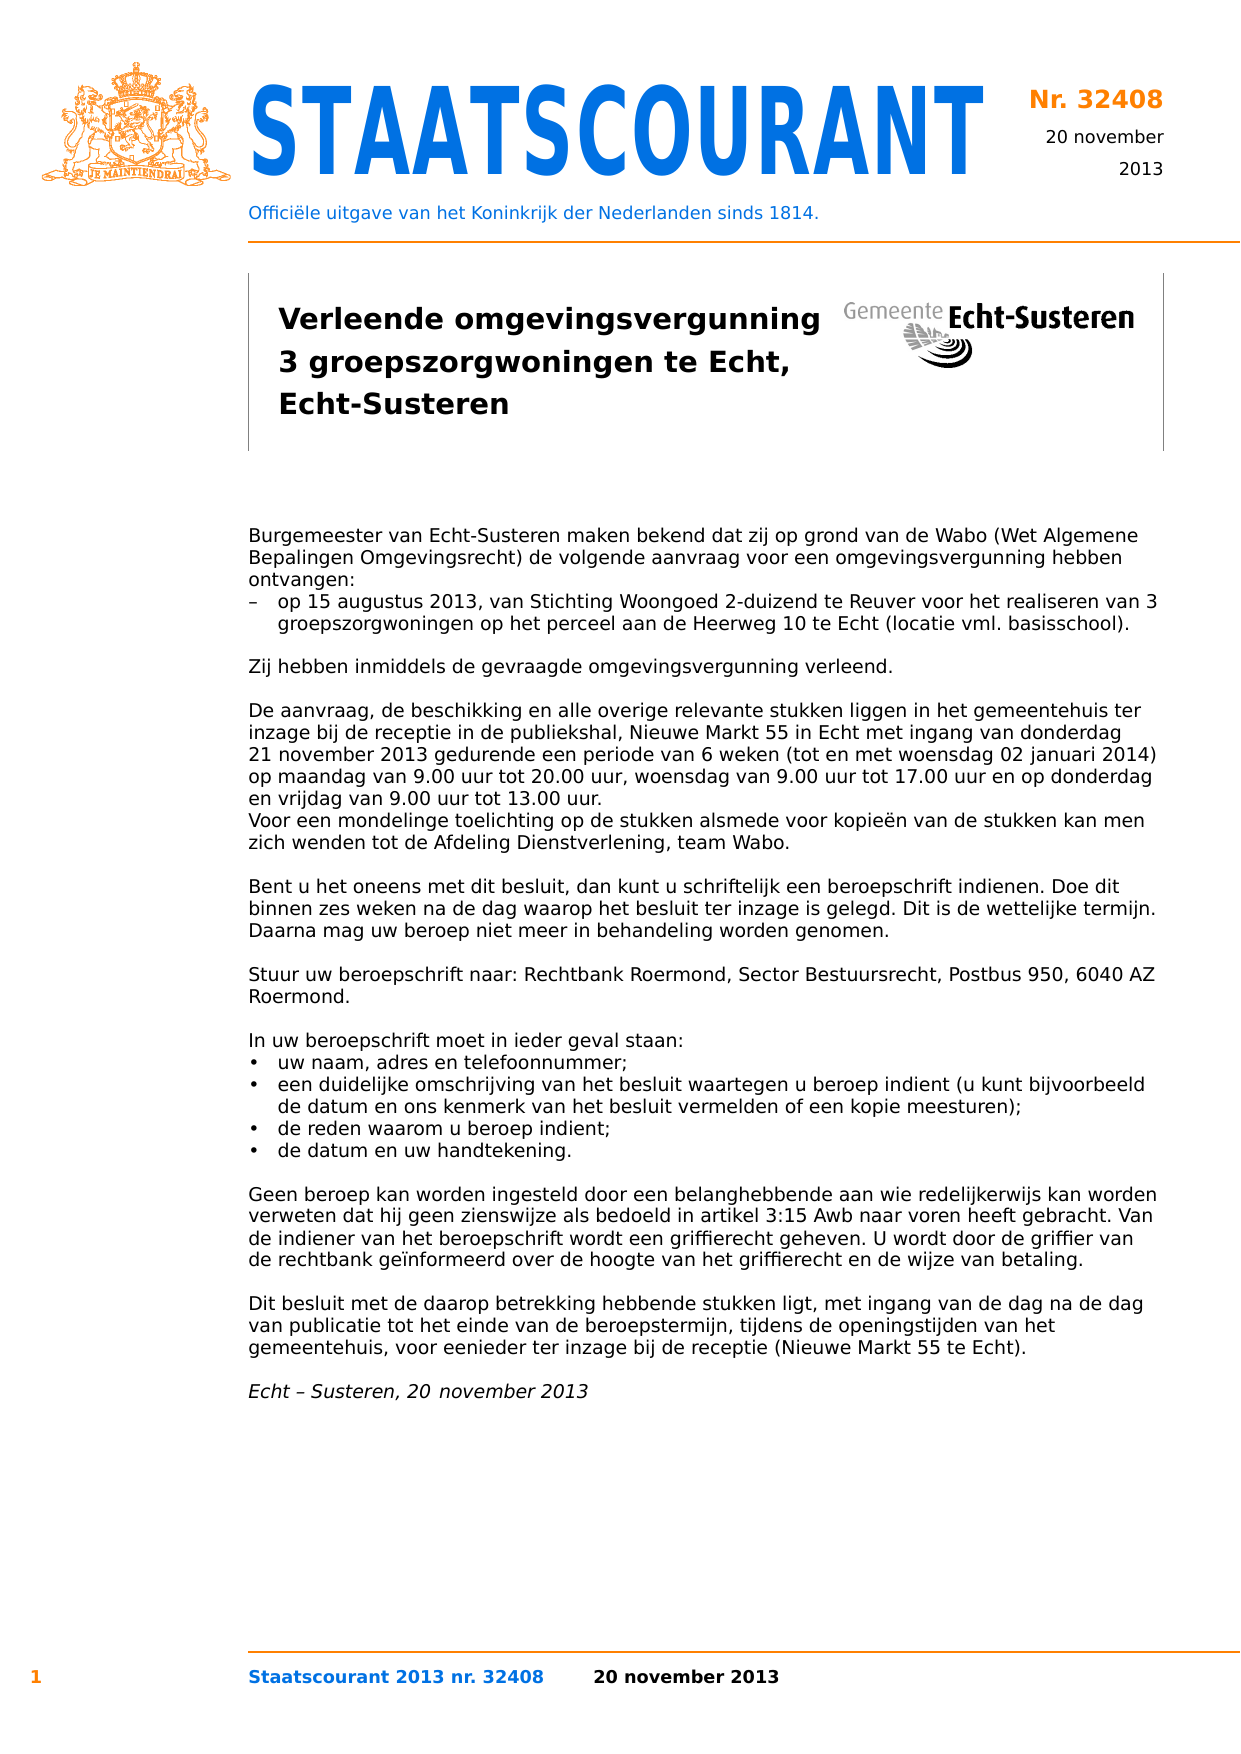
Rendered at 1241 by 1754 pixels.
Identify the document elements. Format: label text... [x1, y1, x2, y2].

text De aanvraag, de beschikking en alle overige relevante stukken liggen in het gemeentehuis ter inzage bij de receptie in de publiekshal, Nieuwe Markt 55 in Echt met ingang van donderdag 21 november 2013 gedurende een periode van 6 weken (tot en met woensdag 02 januari 2014) op maandag van 9.00 uur tot 20.00 uur, woensdag van 9.00 uur tot 17.00 uur en op donderdag en vrijdag van 9.00 uur tot 13.00 uur. [248, 700, 1163, 810]
subtitle Verleende omgevingsvergunning 3 groepszorgwoningen te Echt, Echt-Susteren [249, 273, 1163, 451]
table_header Nr. 32408 [998, 62, 1240, 121]
text Geen beroep kan worden ingesteld door een belanghebbende aan wie redelijkerwijs kan worden verweten dat hij geen zienswijze als bedoeld in artikel 3:15 Awb naar voren heeft gebracht. Van de indiener van het beroepschrift wordt een griffierecht geheven. U wordt door de griffier van de rechtbank geïnformeerd over de hoogte van het griffierecht en de wijze van betaling. [248, 1183, 1163, 1271]
picture [41, 62, 231, 186]
table_header STAATSCOURANT [248, 62, 998, 203]
picture [844, 302, 1134, 368]
text – op 15 augustus 2013, van Stichting Woongoed 2-duizend te Reuver voor het realiseren van 3 groepszorgwoningen op het perceel aan de Heerweg 10 te Echt (locatie vml. basisschool). [248, 591, 1163, 634]
text • uw naam, adres en telefoonnummer; [248, 1052, 1163, 1074]
text In uw beroepschrift moet in ieder geval staan: [248, 1030, 1163, 1052]
text Echt – Susteren, 20 november 2013 [248, 1381, 1163, 1403]
text Stuur uw beroepschrift naar: Rechtbank Roermond, Sector Bestuursrecht, Postbus 950, 6040 AZ Roermond. [248, 964, 1163, 1008]
table_cell Officiële uitgave van het Koninkrijk der Nederlanden sinds 1814. [248, 203, 1240, 241]
text • een duidelijke omschrijving van het besluit waartegen u beroep indient (u kunt bijvoorbeeld de datum en ons kenmerk van het besluit vermelden of een kopie meesturen); [248, 1074, 1163, 1118]
text • de reden waarom u beroep indient; [248, 1118, 1163, 1139]
text Zij hebben inmiddels de gevraagde omgevingsvergunning verleend. [248, 656, 1163, 678]
text Bent u het oneens met dit besluit, dan kunt u schriftelijk een beroepschrift indienen. Doe dit binnen zes weken na de dag waarop het besluit ter inzage is gelegd. Dit is de wettelijke termijn. Daarna mag uw beroep niet meer in behandeling worden genomen. [248, 876, 1163, 942]
table_cell 2013 [998, 153, 1240, 203]
table_header [25, 62, 248, 241]
text • de datum en uw handtekening. [248, 1139, 1163, 1162]
text Dit besluit met de daarop betrekking hebbende stukken ligt, met ingang van de dag na de dag van publicatie tot het einde van de beroepstermijn, tijdens de openingstijden van het gemeentehuis, voor eenieder ter inzage bij de receptie (Nieuwe Markt 55 te Echt). [248, 1293, 1163, 1359]
text Voor een mondelinge toelichting op de stukken alsmede voor kopieën van de stukken kan men zich wenden tot de Afdeling Dienstverlening, team Wabo. [248, 810, 1163, 854]
text Burgemeester van Echt-Susteren maken bekend dat zij op grond van de Wabo (Wet Algemene Bepalingen Omgevingsrecht) de volgende aanvraag voor een omgevingsvergunning hebben ontvangen: [248, 525, 1163, 591]
table_cell 20 november [998, 121, 1240, 153]
